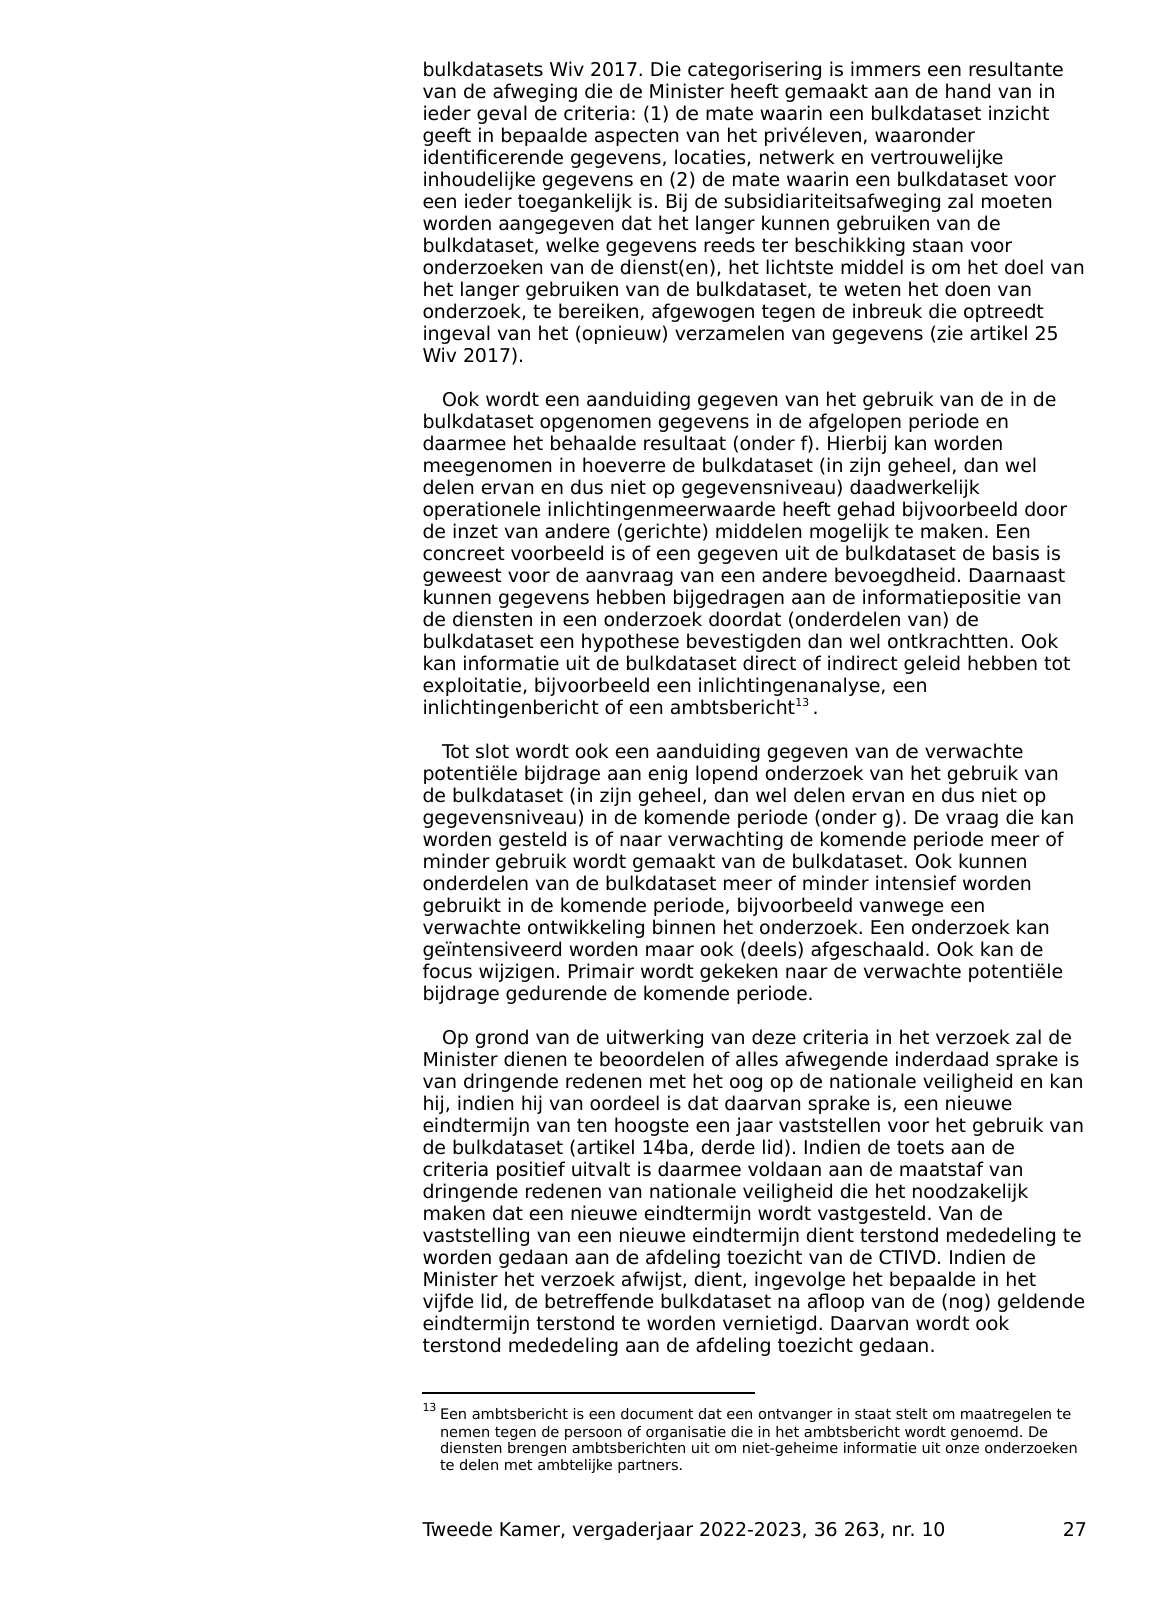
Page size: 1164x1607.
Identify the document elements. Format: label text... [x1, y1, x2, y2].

text bulkdatasets Wiv 2017. Die categorisering is immers een resultante van de afweging die de Minister heeft gemaakt aan de hand van in ieder geval de criteria: (1) de mate waarin een bulkdataset inzicht geeft in bepaalde aspecten van het privéleven, waaronder identificerende gegevens, locaties, netwerk en vertrouwelijke inhoudelijke gegevens en (2) de mate waarin een bulkdataset voor een ieder toegankelijk is. Bij de subsidiariteitsafweging zal moeten worden aangegeven dat het langer kunnen gebruiken van de bulkdataset, welke gegevens reeds ter beschikking staan voor onderzoeken van de dienst(en), het lichtste middel is om het doel van het langer gebruiken van de bulkdataset, te weten het doen van onderzoek, te bereiken, afgewogen tegen de inbreuk die optreedt ingeval van het (opnieuw) verzamelen van gegevens (zie artikel 25 Wiv 2017). [422, 59, 1087, 367]
text Een ambtsbericht is een document dat een ontvanger in staat stelt om maatregelen te nemen tegen de persoon of organisatie die in het ambtsbericht wordt genoemd. De diensten brengen ambtsberichten uit om niet-geheime informatie uit onze onderzoeken te delen met ambtelijke partners. [422, 1402, 1087, 1474]
text Op grond van de uitwerking van deze criteria in het verzoek zal de Minister dienen te beoordelen of alles afwegende inderdaad sprake is van dringende redenen met het oog op de nationale veiligheid en kan hij, indien hij van oordeel is dat daarvan sprake is, een nieuwe eindtermijn van ten hoogste een jaar vaststellen voor het gebruik van de bulkdataset (artikel 14ba, derde lid). Indien de toets aan de criteria positief uitvalt is daarmee voldaan aan de maatstaf van dringende redenen van nationale veiligheid die het noodzakelijk maken dat een nieuwe eindtermijn wordt vastgesteld. Van de vaststelling van een nieuwe eindtermijn dient terstond mededeling te worden gedaan aan de afdeling toezicht van de CTIVD. Indien de Minister het verzoek afwijst, dient, ingevolge het bepaalde in het vijfde lid, de betreffende bulkdataset na afloop van de (nog) geldende eindtermijn terstond te worden vernietigd. Daarvan wordt ook terstond mededeling aan de afdeling toezicht gedaan. [422, 1027, 1087, 1356]
text Tot slot wordt ook een aanduiding gegeven van de verwachte potentiële bijdrage aan enig lopend onderzoek van het gebruik van de bulkdataset (in zijn geheel, dan wel delen ervan en dus niet op gegevensniveau) in de komende periode (onder g). De vraag die kan worden gesteld is of naar verwachting de komende periode meer of minder gebruik wordt gemaakt van de bulkdataset. Ook kunnen onderdelen van de bulkdataset meer of minder intensief worden gebruikt in de komende periode, bijvoorbeeld vanwege een verwachte ontwikkeling binnen het onderzoek. Een onderzoek kan geïntensiveerd worden maar ook (deels) afgeschaald. Ook kan de focus wijzigen. Primair wordt gekeken naar de verwachte potentiële bijdrage gedurende de komende periode. [422, 741, 1087, 1004]
text Ook wordt een aanduiding gegeven van het gebruik van de in de bulkdataset opgenomen gegevens in de afgelopen periode en daarmee het behaalde resultaat (onder f). Hierbij kan worden meegenomen in hoeverre de bulkdataset (in zijn geheel, dan wel delen ervan en dus niet op gegevensniveau) daadwerkelijk operationele inlichtingenmeerwaarde heeft gehad bijvoorbeeld door de inzet van andere (gerichte) middelen mogelijk te maken. Een concreet voorbeeld is of een gegeven uit de bulkdataset de basis is geweest voor de aanvraag van een andere bevoegdheid. Daarnaast kunnen gegevens hebben bijgedragen aan de informatiepositie van de diensten in een onderzoek doordat (onderdelen van) de bulkdataset een hypothese bevestigden dan wel ontkrachtten. Ook kan informatie uit de bulkdataset direct of indirect geleid hebben tot exploitatie, bijvoorbeeld een inlichtingenanalyse, een inlichtingenbericht of een ambtsbericht. [422, 389, 1087, 719]
